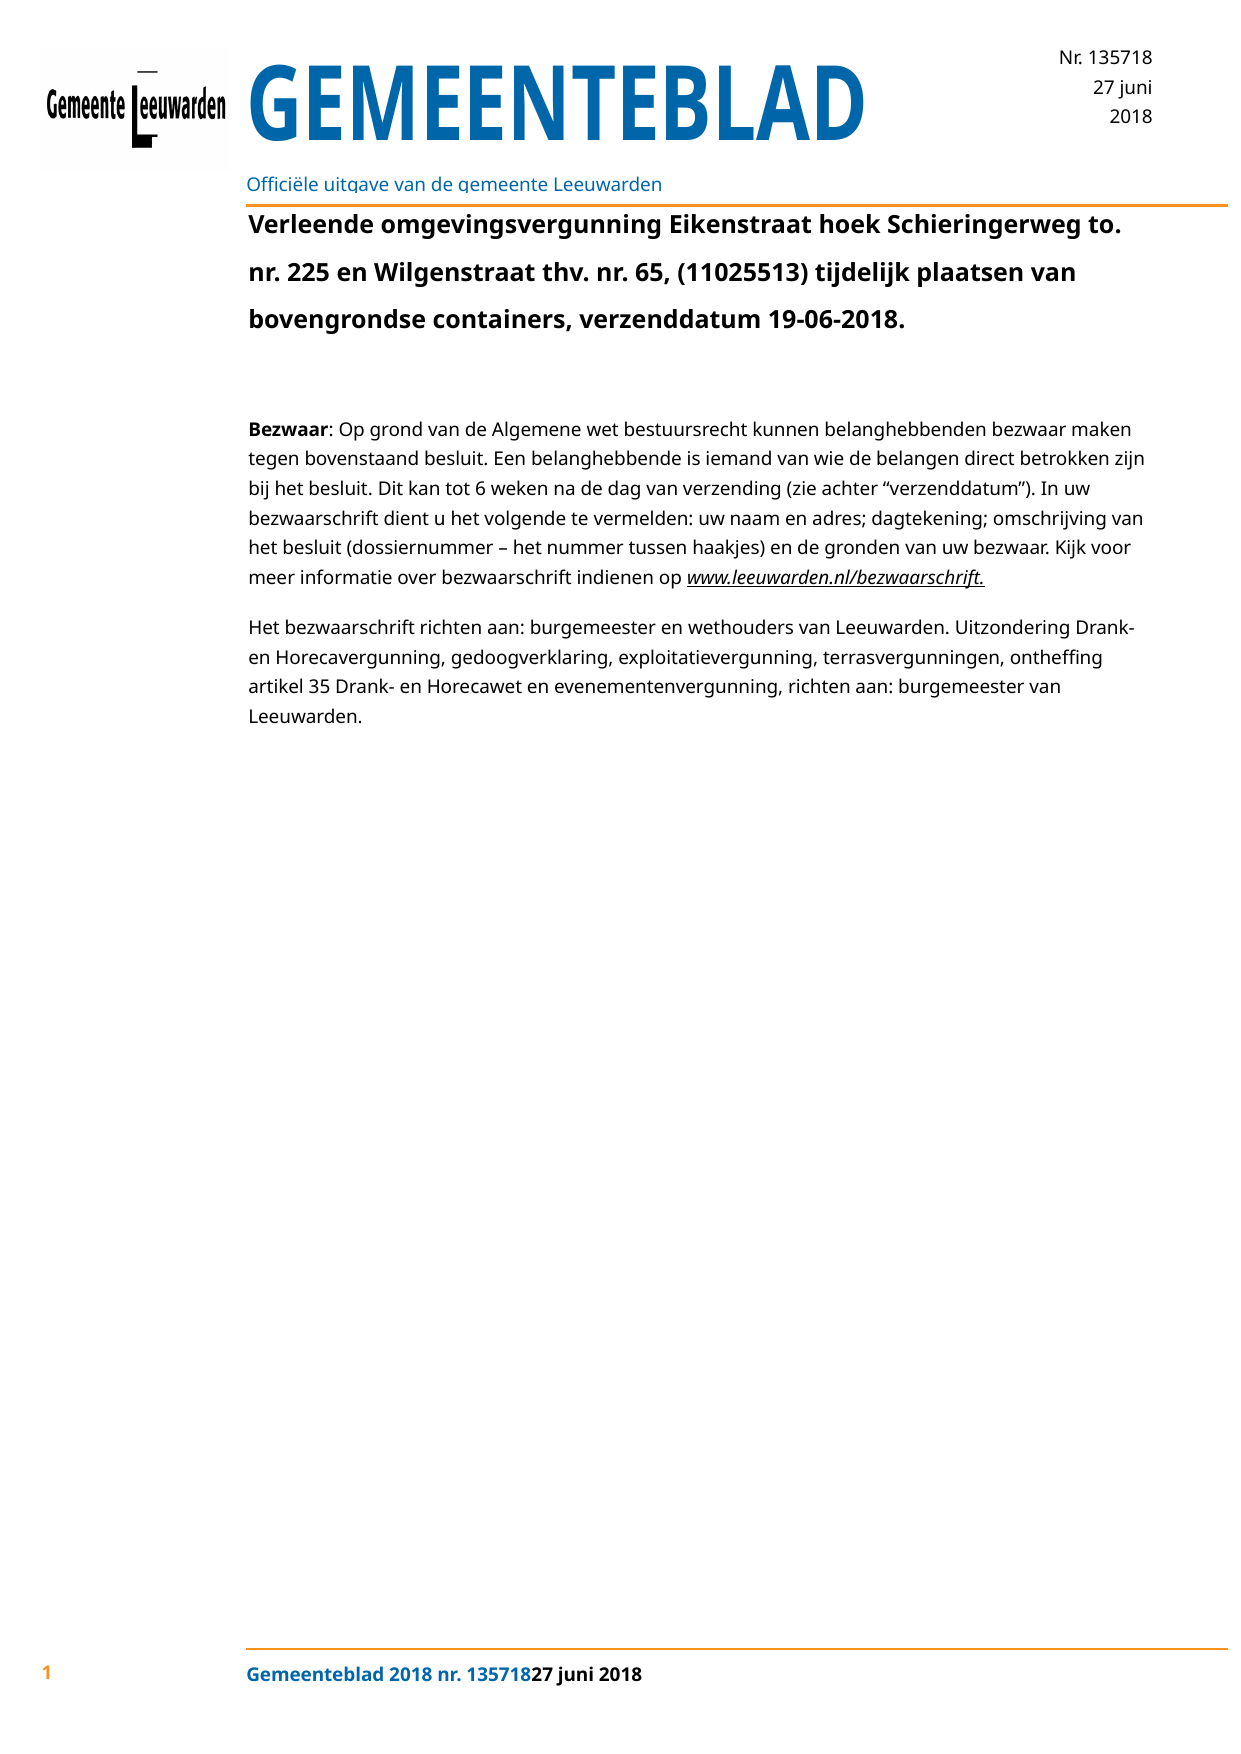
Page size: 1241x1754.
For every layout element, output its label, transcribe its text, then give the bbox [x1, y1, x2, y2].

text Bezwaar: Op grond van de Algemene wet bestuursrecht kunnen belanghebbenden bezwaar maken tegen bovenstaand besluit. Een belanghebbende is iemand van wie de belangen direct betrokken zijn bij het besluit. Dit kan tot 6 weken na de dag van verzending (zie achter “verzenddatum”). In uw bezwaarschrift dient u het volgende te vermelden: uw naam en adres; dagtekening; omschrijving van het besluit (dossiernummer – het nummer tussen haakjes) en de gronden van uw bezwaar. Kijk voor meer informatie over bezwaarschrift indienen op www.leeuwarden.nl/bezwaarschrift. [248, 416, 1152, 589]
text Verleende omgevingsvergunning Eikenstraat hoek Schieringerweg to. nr. 225 en Wilgenstraat thv. nr. 65, (11025513) tijdelijk plaatsen van bovengrondse containers, verzenddatum 19-06-2018. [248, 207, 1152, 336]
picture [41, 47, 231, 172]
text Het bezwaarschrift richten aan: burgemeester en wethouders van Leeuwarden. Uitzondering Drank- en Horecavergunning, gedoogverklaring, exploitatievergunning, terrasvergunningen, ontheffing artikel 35 Drank- en Horecawet en evenementenvergunning, richten aan: burgemeester van Leeuwarden. [248, 614, 1152, 729]
